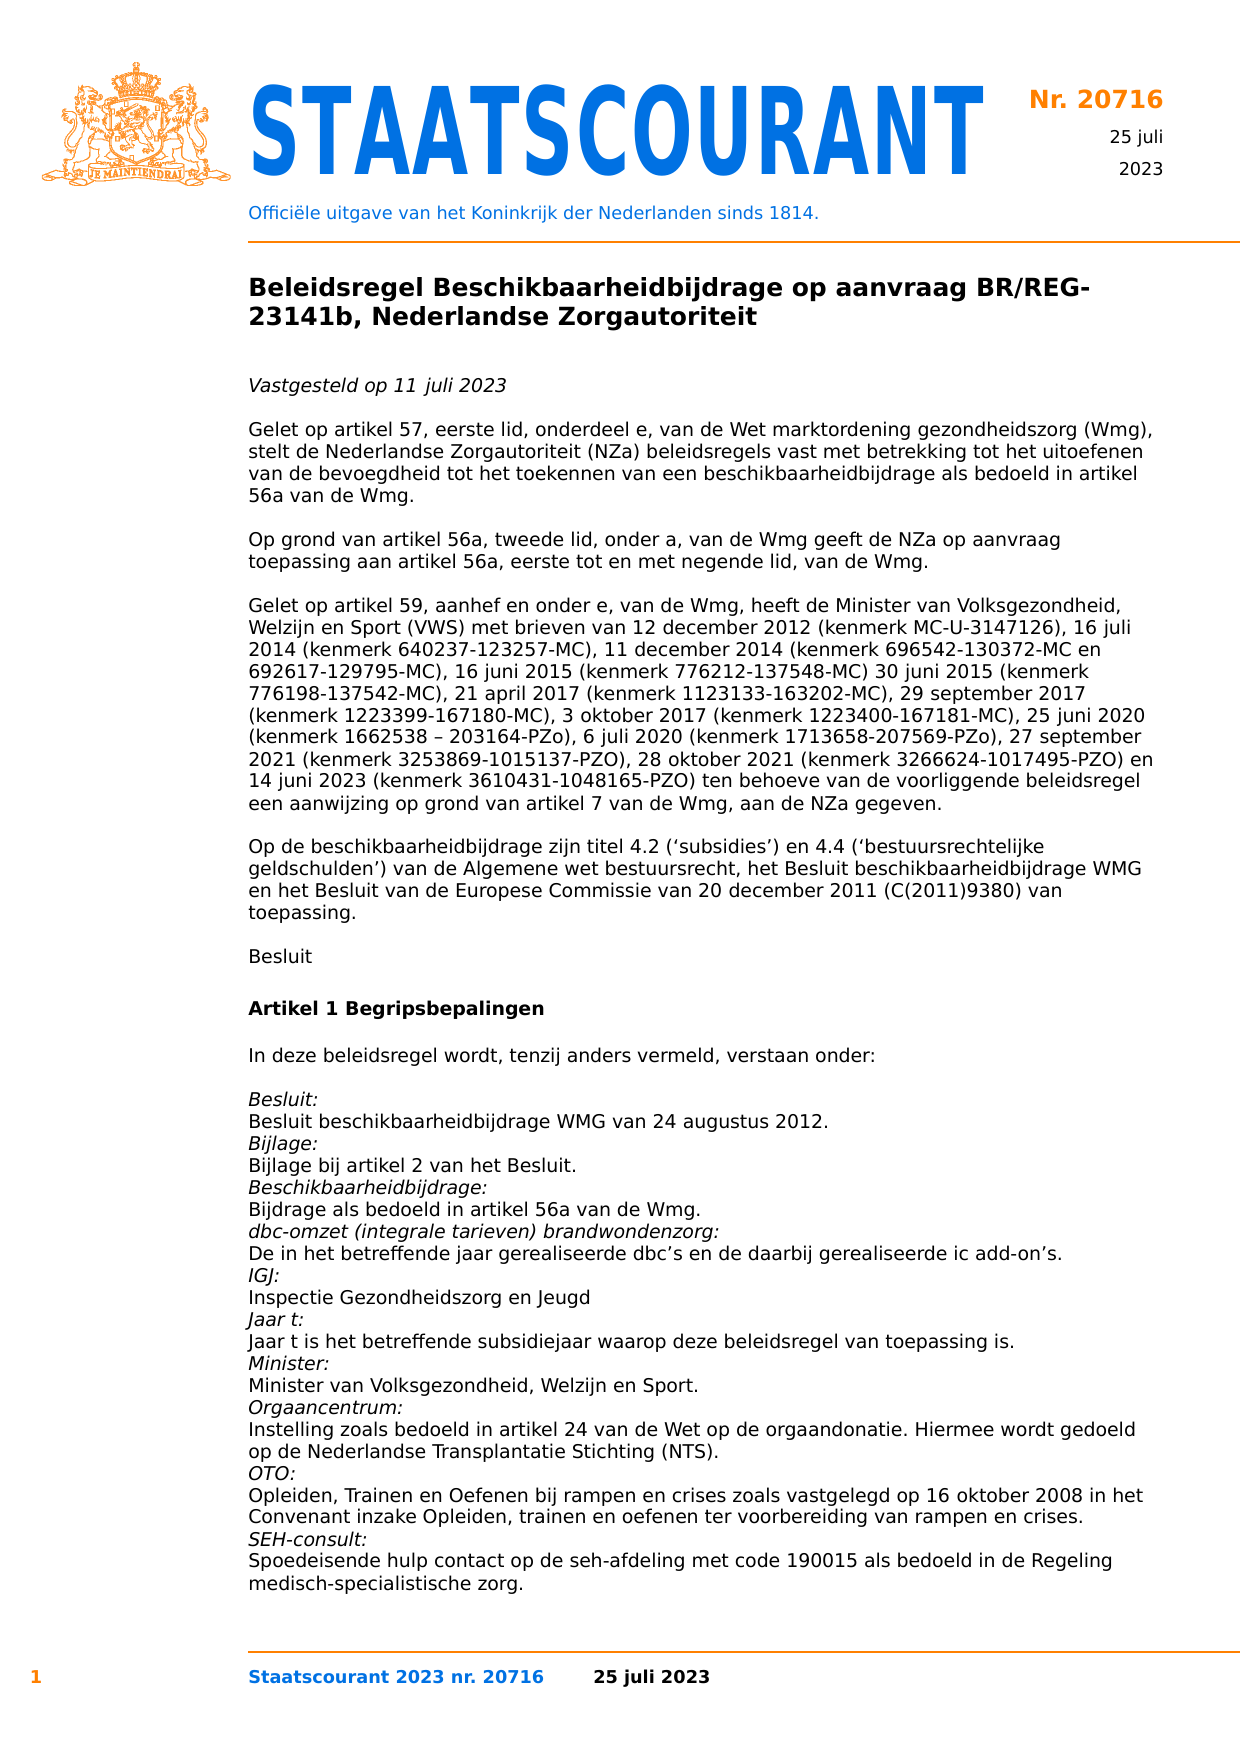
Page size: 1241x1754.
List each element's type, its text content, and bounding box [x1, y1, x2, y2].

subtitle Artikel 1 Begripsbepalingen [248, 998, 1163, 1020]
text Bijlage: [248, 1133, 1163, 1155]
text Orgaancentrum: [248, 1397, 1163, 1418]
text Instelling zoals bedoeld in artikel 24 van de Wet op de orgaandonatie. Hiermee wordt gedoeld op de Nederlandse Transplantatie Stichting (NTS). [248, 1418, 1163, 1462]
text Gelet op artikel 57, eerste lid, onderdeel e, van de Wet marktordening gezondheidszorg (Wmg), stelt de Nederlandse Zorgautoriteit (NZa) beleidsregels vast met betrekking tot het uitoefenen van de bevoegdheid tot het toekennen van een beschikbaarheidbijdrage als bedoeld in artikel 56a van de Wmg. [248, 419, 1163, 507]
text OTO: [248, 1462, 1163, 1484]
table_header STAATSCOURANT [248, 62, 998, 203]
text Bijdrage als bedoeld in artikel 56a van de Wmg. [248, 1199, 1163, 1221]
table_cell 25 juli [998, 121, 1240, 153]
text dbc-omzet (integrale tarieven) brandwondenzorg: [248, 1221, 1163, 1243]
text Spoedeisende hulp contact op de seh-afdeling met code 190015 als bedoeld in de Regeling medisch-specialistische zorg. [248, 1550, 1163, 1594]
text Minister: [248, 1353, 1163, 1374]
text Inspectie Gezondheidszorg en Jeugd [248, 1287, 1163, 1309]
text Vastgesteld op 11 juli 2023 [248, 375, 1163, 397]
picture [41, 62, 231, 186]
text Beschikbaarheidbijdrage: [248, 1177, 1163, 1199]
text Minister van Volksgezondheid, Welzijn en Sport. [248, 1374, 1163, 1397]
text Jaar t is het betreffende subsidiejaar waarop deze beleidsregel van toepassing is. [248, 1331, 1163, 1353]
text De in het betreffende jaar gerealiseerde dbc’s en de daarbij gerealiseerde ic add-on’s. [248, 1243, 1163, 1265]
table_cell Officiële uitgave van het Koninkrijk der Nederlanden sinds 1814. [248, 203, 1240, 241]
text Op de beschikbaarheidbijdrage zijn titel 4.2 (‘subsidies’) en 4.4 (‘bestuursrechtelijke geldschulden’) van de Algemene wet bestuursrecht, het Besluit beschikbaarheidbijdrage WMG en het Besluit van de Europese Commissie van 20 december 2011 (C(2011)9380) van toepassing. [248, 836, 1163, 924]
table_header [25, 62, 248, 241]
text SEH-consult: [248, 1528, 1163, 1550]
text Jaar t: [248, 1309, 1163, 1331]
subtitle Beleidsregel Beschikbaarheidbijdrage op aanvraag BR/REG-23141b, Nederlandse Zorgautoriteit [248, 273, 1163, 331]
text Besluit beschikbaarheidbijdrage WMG van 24 augustus 2012. [248, 1111, 1163, 1133]
text In deze beleidsregel wordt, tenzij anders vermeld, verstaan onder: [248, 1045, 1163, 1067]
table_cell 2023 [998, 153, 1240, 203]
table_header Nr. 20716 [998, 62, 1240, 121]
text Besluit [248, 946, 1163, 968]
text IGJ: [248, 1265, 1163, 1287]
text Op grond van artikel 56a, tweede lid, onder a, van de Wmg geeft de NZa op aanvraag toepassing aan artikel 56a, eerste tot en met negende lid, van de Wmg. [248, 529, 1163, 573]
text Besluit: [248, 1089, 1163, 1111]
text Bijlage bij artikel 2 van het Besluit. [248, 1155, 1163, 1177]
text Gelet op artikel 59, aanhef en onder e, van de Wmg, heeft de Minister van Volksgezondheid, Welzijn en Sport (VWS) met brieven van 12 december 2012 (kenmerk MC-U-3147126), 16 juli 2014 (kenmerk 640237-123257-MC), 11 december 2014 (kenmerk 696542-130372-MC en 692617-129795-MC), 16 juni 2015 (kenmerk 776212-137548-MC) 30 juni 2015 (kenmerk 776198-137542-MC), 21 april 2017 (kenmerk 1123133-163202-MC), 29 september 2017 (kenmerk 1223399-167180-MC), 3 oktober 2017 (kenmerk 1223400-167181-MC), 25 juni 2020 (kenmerk 1662538 – 203164-PZo), 6 juli 2020 (kenmerk 1713658-207569-PZo), 27 september 2021 (kenmerk 3253869-1015137-PZO), 28 oktober 2021 (kenmerk 3266624-1017495-PZO) en 14 juni 2023 (kenmerk 3610431-1048165-PZO) ten behoeve van de voorliggende beleidsregel een aanwijzing op grond van artikel 7 van de Wmg, aan de NZa gegeven. [248, 594, 1163, 814]
text Opleiden, Trainen en Oefenen bij rampen en crises zoals vastgelegd op 16 oktober 2008 in het Convenant inzake Opleiden, trainen en oefenen ter voorbereiding van rampen en crises. [248, 1484, 1163, 1528]
